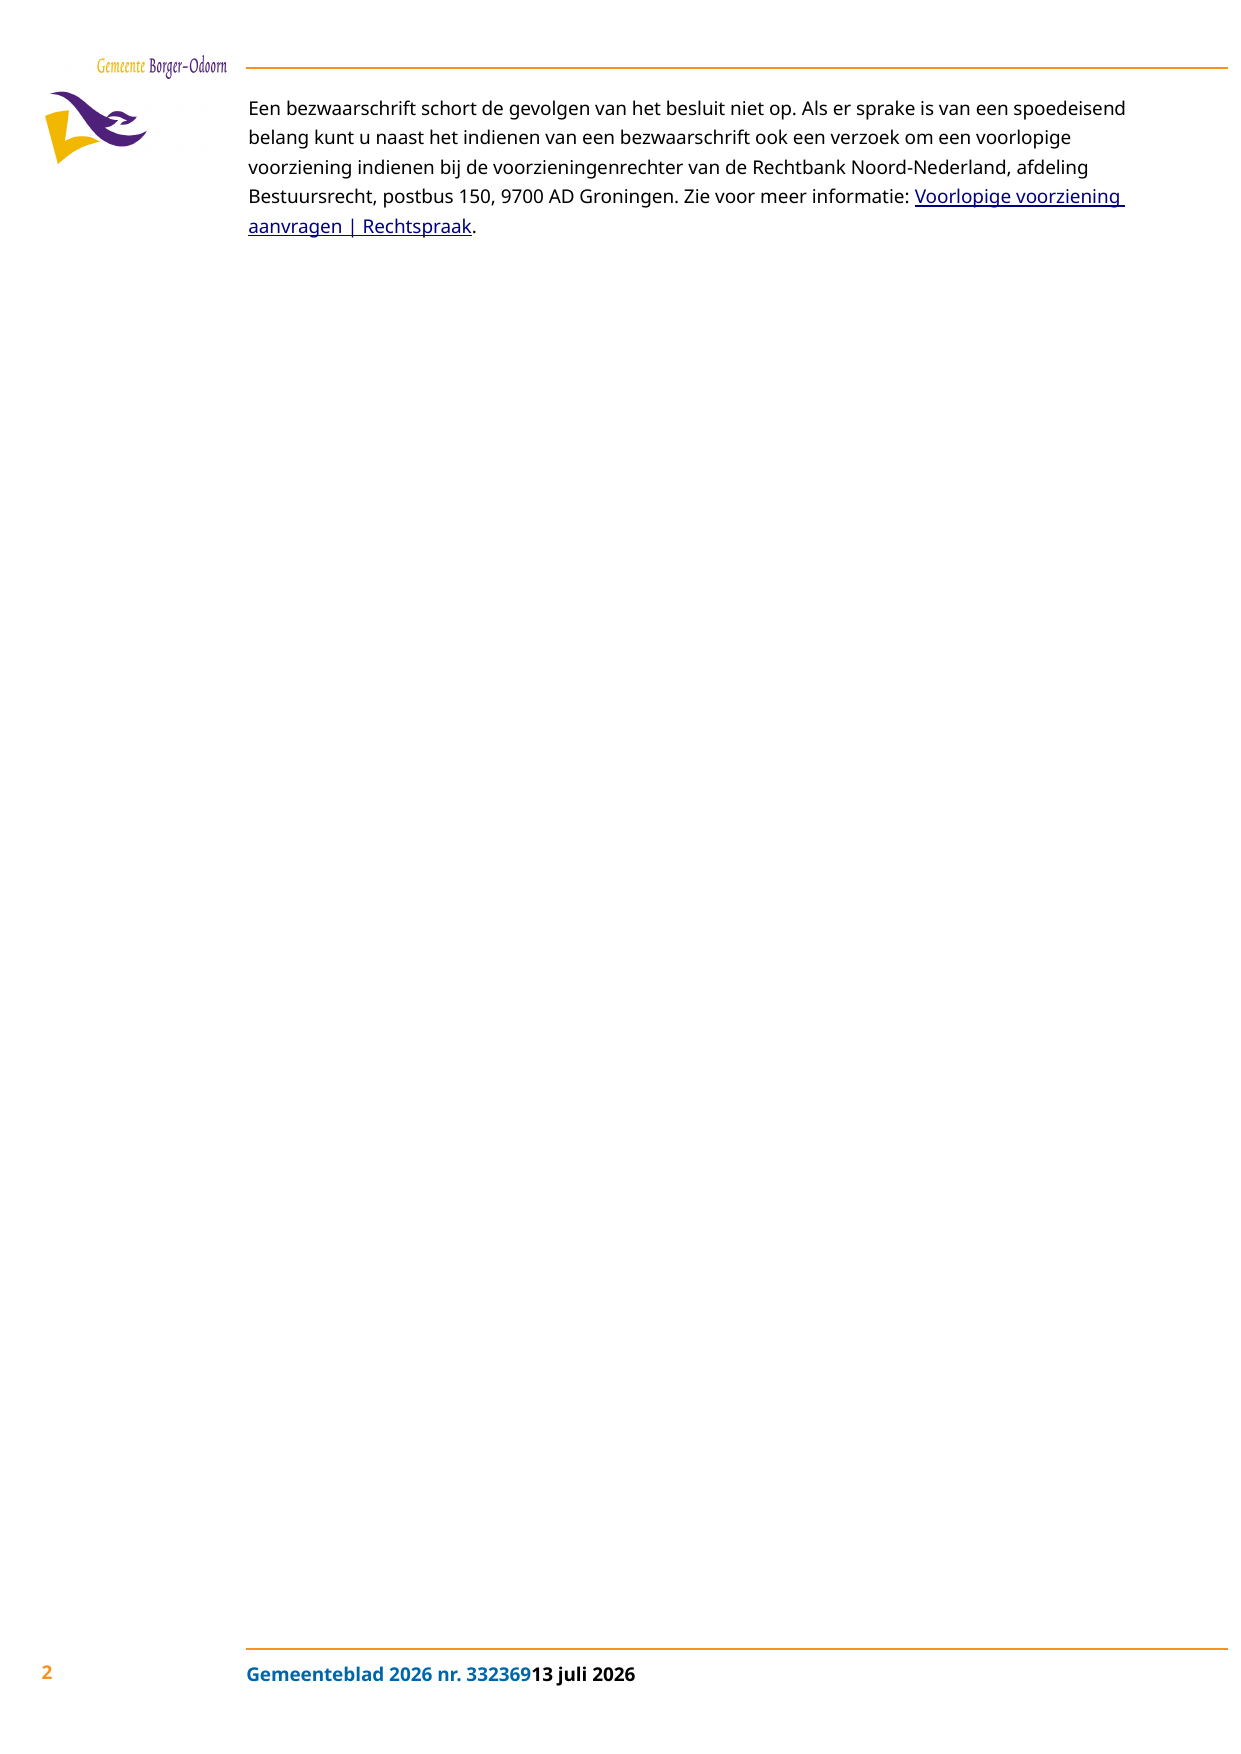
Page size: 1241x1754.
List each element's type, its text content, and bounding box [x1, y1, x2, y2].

picture [41, 47, 231, 172]
text Een bezwaarschrift schort de gevolgen van het besluit niet op. Als er sprake is van een spoedeisend belang kunt u naast het indienen van een bezwaarschrift ook een verzoek om een voorlopige voorziening indienen bij de voorzieningenrechter van de Rechtbank Noord-Nederland, afdeling Bestuursrecht, postbus 150, 9700 AD Groningen. Zie voor meer informatie: Voorlopige voorziening aanvragen | Rechtspraak. [248, 95, 1152, 239]
